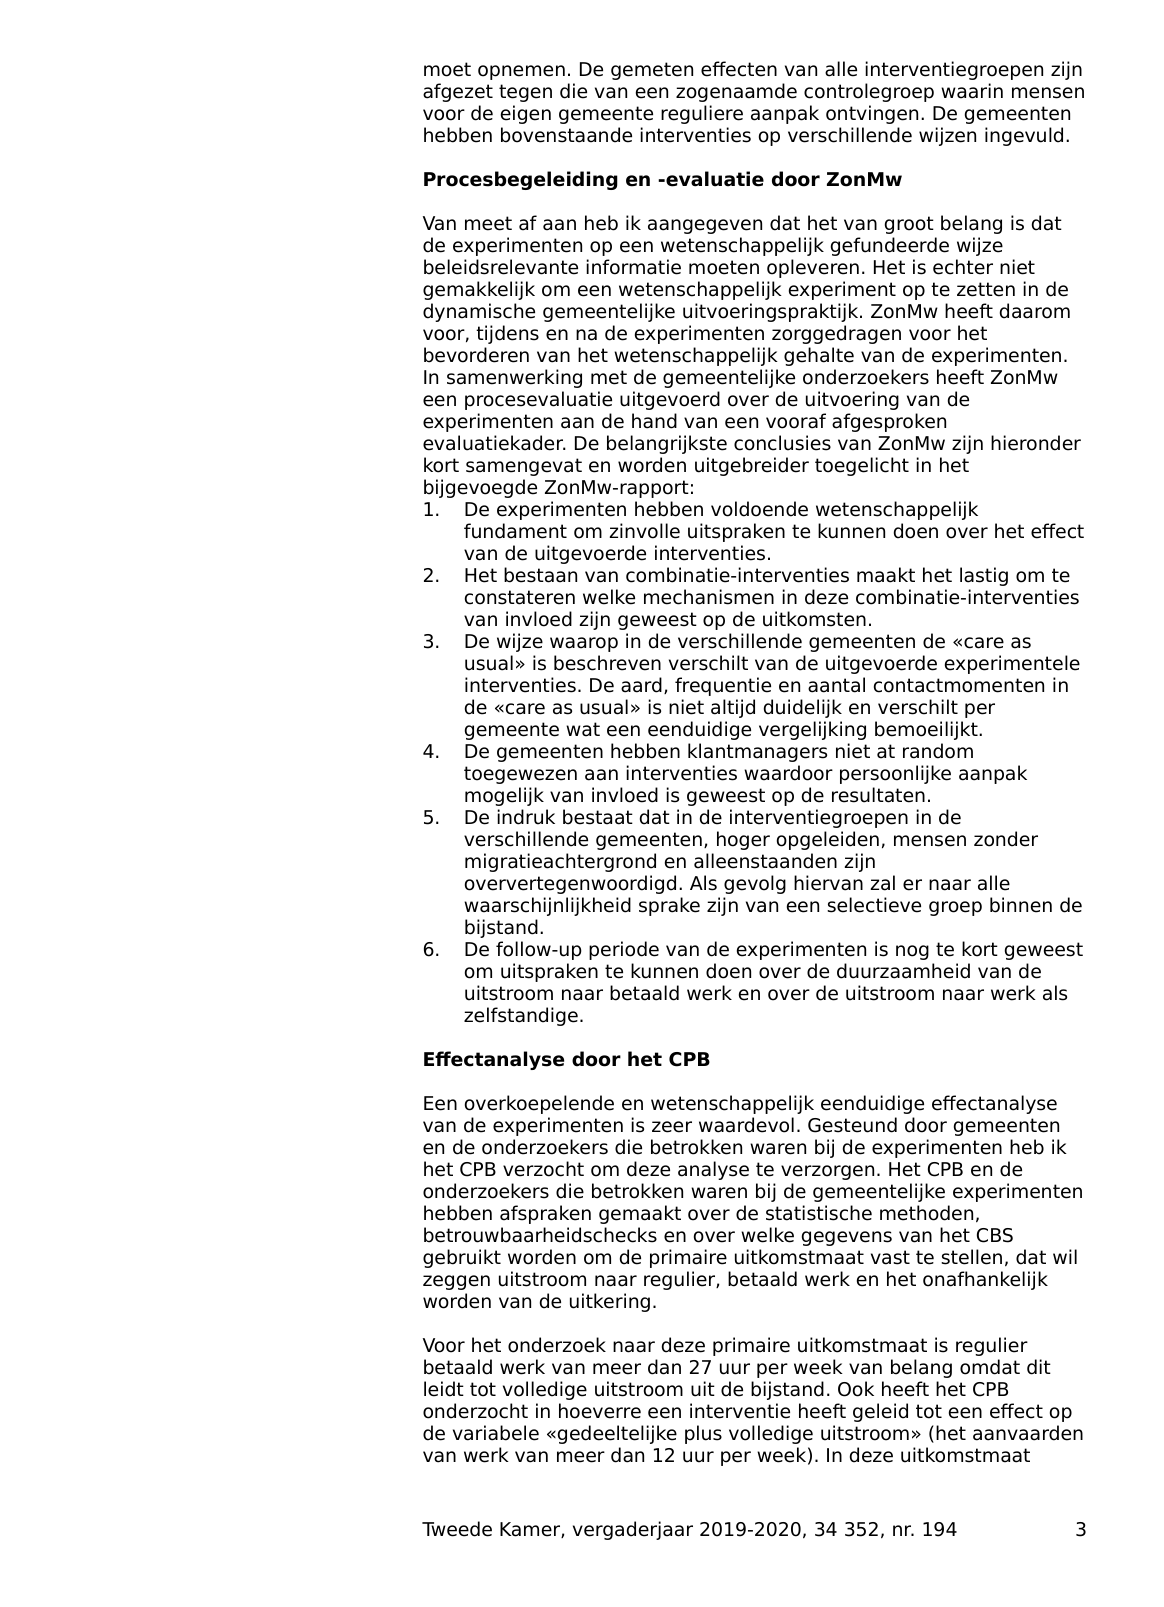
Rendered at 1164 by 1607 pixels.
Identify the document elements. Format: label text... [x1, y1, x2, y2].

text 4. De gemeenten hebben klantmanagers niet at random toegewezen aan interventies waardoor persoonlijke aanpak mogelijk van invloed is geweest op de resultaten. [422, 741, 1087, 807]
text 3. De wijze waarop in de verschillende gemeenten de «care as usual» is beschreven verschilt van de uitgevoerde experimentele interventies. De aard, frequentie en aantal contactmomenten in de «care as usual» is niet altijd duidelijk en verschilt per gemeente wat een eenduidige vergelijking bemoeilijkt. [422, 631, 1087, 741]
text 6. De follow-up periode van de experimenten is nog te kort geweest om uitspraken te kunnen doen over de duurzaamheid van de uitstroom naar betaald werk en over de uitstroom naar werk als zelfstandige. [422, 939, 1087, 1027]
subtitle Effectanalyse door het CPB [422, 1049, 1087, 1071]
text moet opnemen. De gemeten effecten van alle interventiegroepen zijn afgezet tegen die van een zogenaamde controlegroep waarin mensen voor de eigen gemeente reguliere aanpak ontvingen. De gemeenten hebben bovenstaande interventies op verschillende wijzen ingevuld. [422, 59, 1087, 147]
subtitle Procesbegeleiding en -evaluatie door ZonMw [422, 169, 1087, 191]
text 5. De indruk bestaat dat in de interventiegroepen in de verschillende gemeenten, hoger opgeleiden, mensen zonder migratieachtergrond en alleenstaanden zijn oververtegenwoordigd. Als gevolg hiervan zal er naar alle waarschijnlijkheid sprake zijn van een selectieve groep binnen de bijstand. [422, 807, 1087, 939]
text Een overkoepelende en wetenschappelijk eenduidige effectanalyse van de experimenten is zeer waardevol. Gesteund door gemeenten en de onderzoekers die betrokken waren bij de experimenten heb ik het CPB verzocht om deze analyse te verzorgen. Het CPB en de onderzoekers die betrokken waren bij de gemeentelijke experimenten hebben afspraken gemaakt over de statistische methoden, betrouwbaarheidschecks en over welke gegevens van het CBS gebruikt worden om de primaire uitkomstmaat vast te stellen, dat wil zeggen uitstroom naar regulier, betaald werk en het onafhankelijk worden van de uitkering. [422, 1093, 1087, 1313]
text 2. Het bestaan van combinatie-interventies maakt het lastig om te constateren welke mechanismen in deze combinatie-interventies van invloed zijn geweest op de uitkomsten. [422, 565, 1087, 631]
text Voor het onderzoek naar deze primaire uitkomstmaat is regulier betaald werk van meer dan 27 uur per week van belang omdat dit leidt tot volledige uitstroom uit de bijstand. Ook heeft het CPB onderzocht in hoeverre een interventie heeft geleid tot een effect op de variabele «gedeeltelijke plus volledige uitstroom» (het aanvaarden van werk van meer dan 12 uur per week). In deze uitkomstmaat [422, 1335, 1087, 1467]
text Van meet af aan heb ik aangegeven dat het van groot belang is dat de experimenten op een wetenschappelijk gefundeerde wijze beleidsrelevante informatie moeten opleveren. Het is echter niet gemakkelijk om een wetenschappelijk experiment op te zetten in de dynamische gemeentelijke uitvoeringspraktijk. ZonMw heeft daarom voor, tijdens en na de experimenten zorggedragen voor het bevorderen van het wetenschappelijk gehalte van de experimenten. In samenwerking met de gemeentelijke onderzoekers heeft ZonMw een procesevaluatie uitgevoerd over de uitvoering van de experimenten aan de hand van een vooraf afgesproken evaluatiekader. De belangrijkste conclusies van ZonMw zijn hieronder kort samengevat en worden uitgebreider toegelicht in het bijgevoegde ZonMw-rapport: [422, 213, 1087, 499]
text 1. De experimenten hebben voldoende wetenschappelijk fundament om zinvolle uitspraken te kunnen doen over het effect van de uitgevoerde interventies. [422, 499, 1087, 565]
